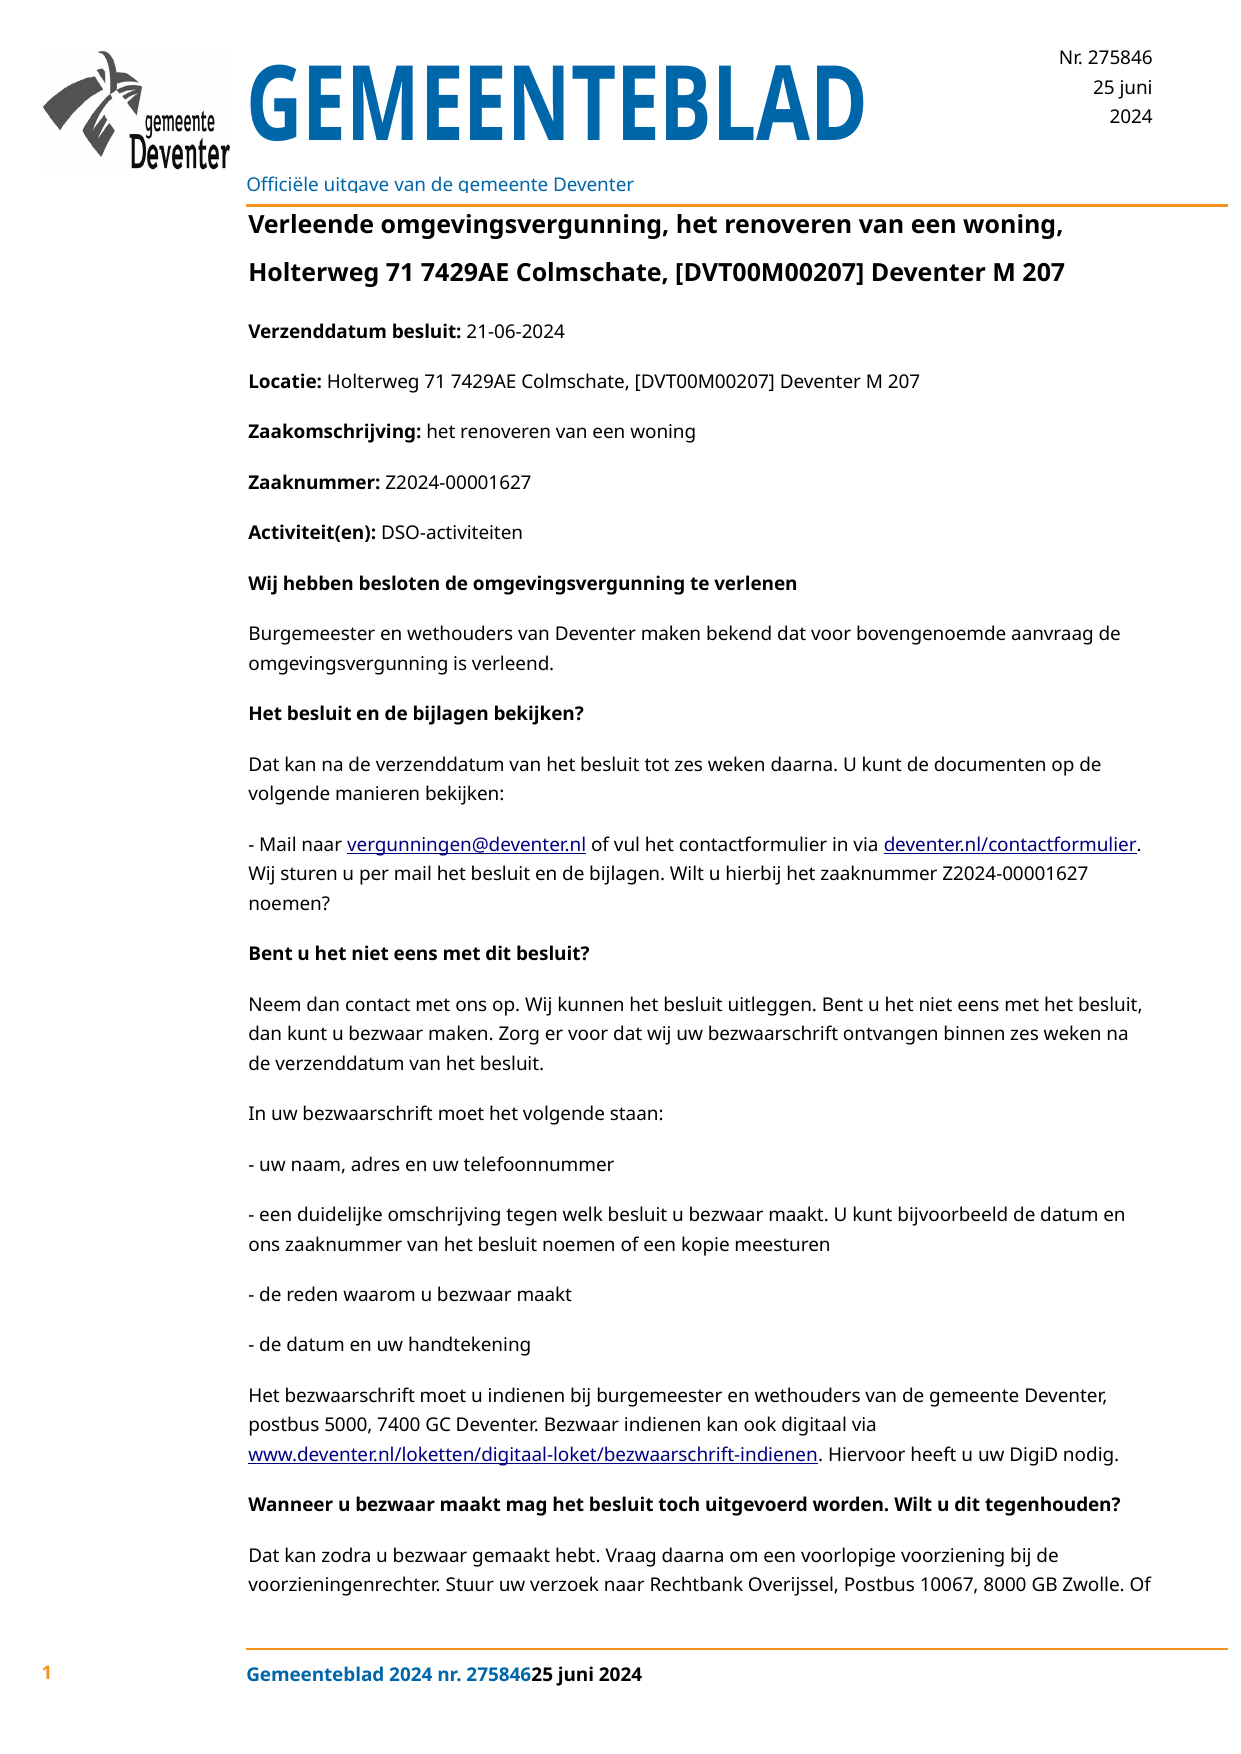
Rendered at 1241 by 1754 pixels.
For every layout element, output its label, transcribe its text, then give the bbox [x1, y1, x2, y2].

text Het besluit en de bijlagen bekijken? [248, 700, 1152, 726]
text Neem dan contact met ons op. Wij kunnen het besluit uitleggen. Bent u het niet eens met het besluit, dan kunt u bezwaar maken. Zorg er voor dat wij uw bezwaarschrift ontvangen binnen zes weken na de verzenddatum van het besluit. [248, 991, 1152, 1076]
text - de reden waarom u bezwaar maakt [248, 1281, 1152, 1307]
text Dat kan na de verzenddatum van het besluit tot zes weken daarna. U kunt de documenten op de volgende manieren bekijken: [248, 751, 1152, 806]
text Verleende omgevingsvergunning, het renoveren van een woning, Holterweg 71 7429AE Colmschate, [DVT00M00207] Deventer M 207 [248, 207, 1152, 288]
text - Mail naar vergunningen@deventer.nl of vul het contactformulier in via deventer.nl/contactformulier. Wij sturen u per mail het besluit en de bijlagen. Wilt u hierbij het zaaknummer Z2024-00001627 noemen? [248, 831, 1152, 916]
text - uw naam, adres en uw telefoonnummer [248, 1151, 1152, 1177]
text Burgemeester en wethouders van Deventer maken bekend dat voor bovengenoemde aanvraag de omgevingsvergunning is verleend. [248, 620, 1152, 676]
text - een duidelijke omschrijving tegen welk besluit u bezwaar maakt. U kunt bijvoorbeeld de datum en ons zaaknummer van het besluit noemen of een kopie meesturen [248, 1201, 1152, 1257]
text Wij hebben besloten de omgevingsvergunning te verlenen [248, 570, 1152, 596]
picture [41, 47, 231, 172]
text Zaakomschrijving: het renoveren van een woning [248, 419, 1152, 444]
text Wanneer u bezwaar maakt mag het besluit toch uitgevoerd worden. Wilt u dit tegenhouden? [248, 1492, 1152, 1517]
text Locatie: Holterweg 71 7429AE Colmschate, [DVT00M00207] Deventer M 207 [248, 368, 1152, 394]
text Verzenddatum besluit: 21-06-2024 [248, 318, 1152, 344]
text Bent u het niet eens met dit besluit? [248, 940, 1152, 966]
text Activiteit(en): DSO-activiteiten [248, 519, 1152, 545]
text Het bezwaarschrift moet u indienen bij burgemeester en wethouders van de gemeente Deventer, postbus 5000, 7400 GC Deventer. Bezwaar indienen kan ook digitaal via www.deventer.nl/loketten/digitaal-loket/bezwaarschrift-indienen. Hiervoor heeft u uw DigiD nodig. [248, 1382, 1152, 1467]
text Dat kan zodra u bezwaar gemaakt hebt. Vraag daarna om een voorlopige voorziening bij de voorzieningenrechter. Stuur uw verzoek naar Rechtbank Overijssel, Postbus 10067, 8000 GB Zwolle. Of [248, 1542, 1152, 1597]
text Zaaknummer: Z2024-00001627 [248, 469, 1152, 495]
text In uw bezwaarschrift moet het volgende staan: [248, 1100, 1152, 1126]
text - de datum en uw handtekening [248, 1332, 1152, 1357]
